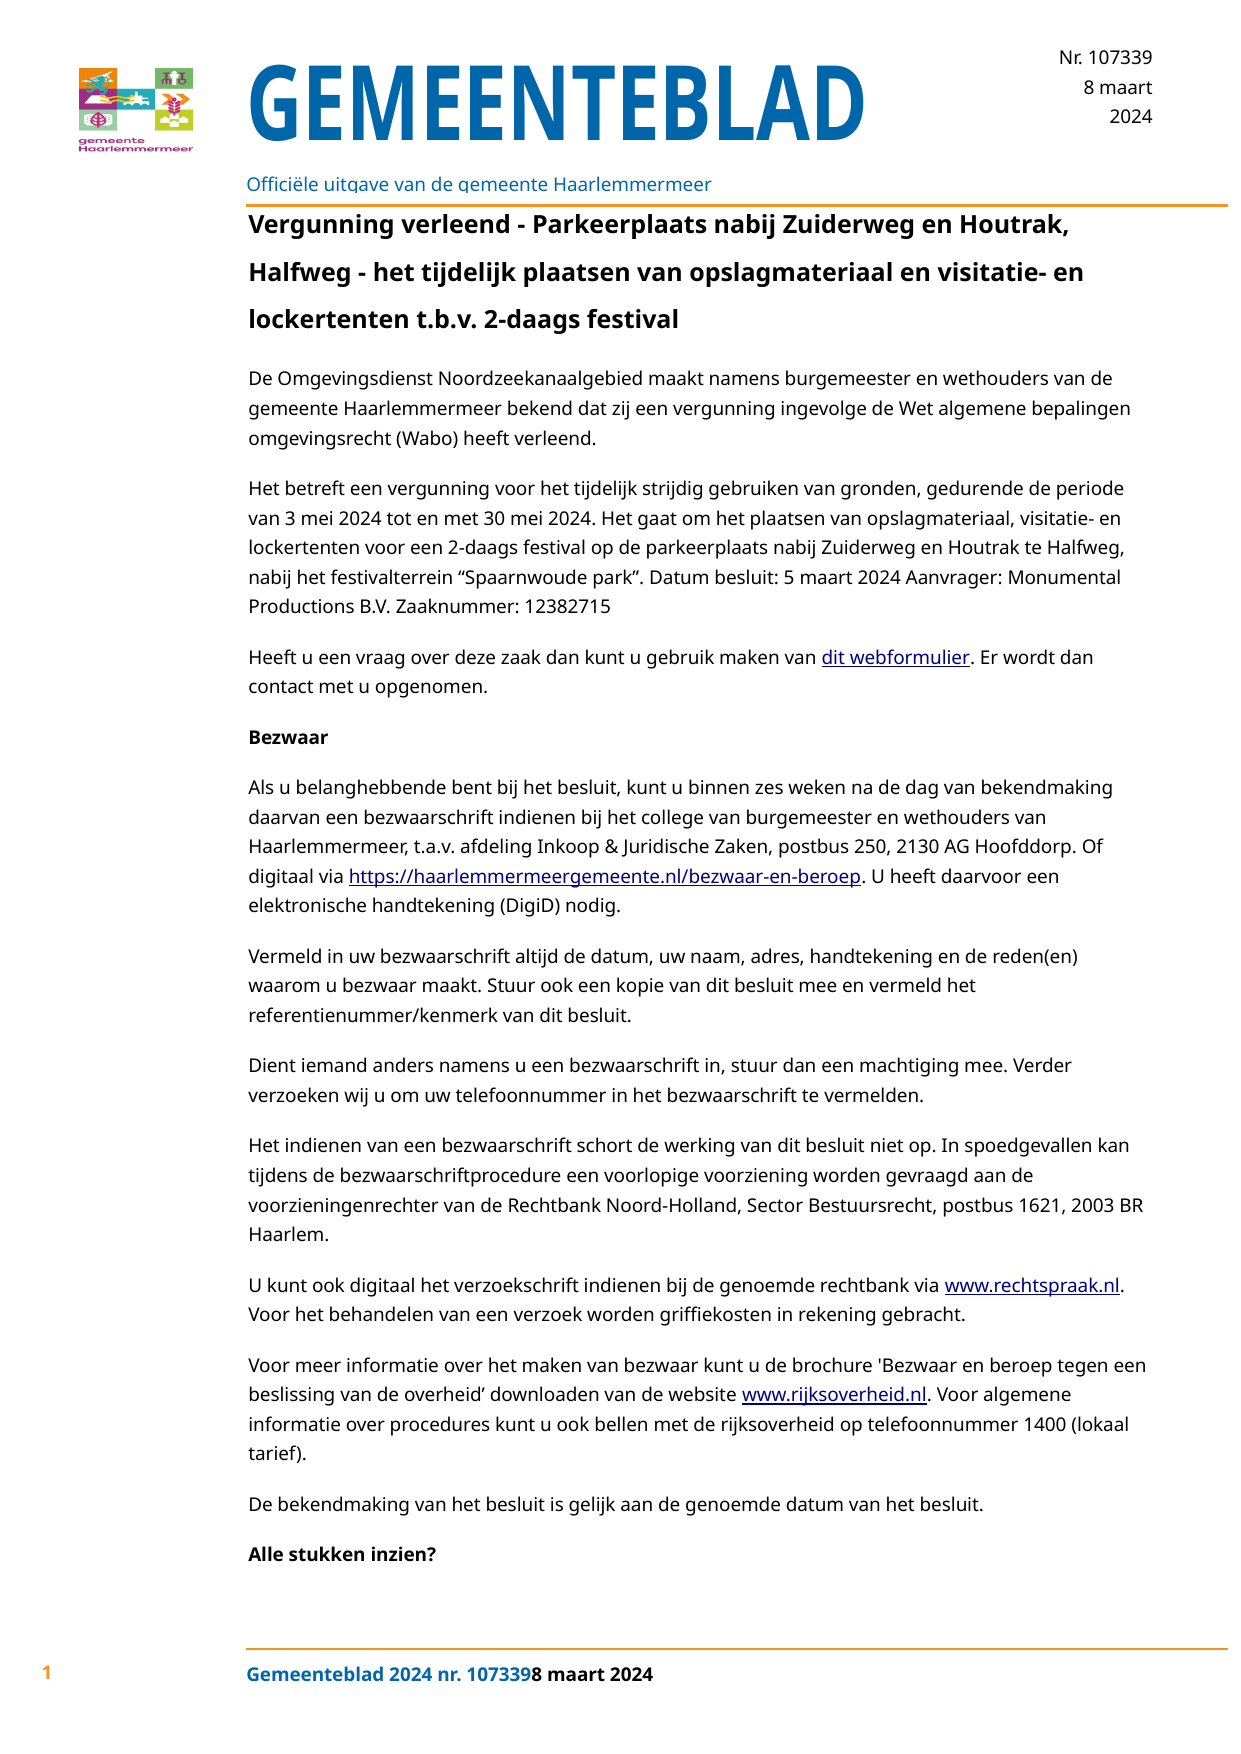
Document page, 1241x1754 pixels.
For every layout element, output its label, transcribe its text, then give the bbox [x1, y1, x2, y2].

text Bezwaar [248, 724, 1152, 749]
text U kunt ook digitaal het verzoekschrift indienen bij de genoemde rechtbank via www.rechtspraak.nl. Voor het behandelen van een verzoek worden griffiekosten in rekening gebracht. [248, 1272, 1152, 1327]
text De bekendmaking van het besluit is gelijk aan de genoemde datum van het besluit. [248, 1491, 1152, 1517]
text Vermeld in uw bezwaarschrift altijd de datum, uw naam, adres, handtekening en de reden(en) waarom u bezwaar maakt. Stuur ook een kopie van dit besluit mee en vermeld het referentienummer/kenmerk van dit besluit. [248, 943, 1152, 1028]
text Vergunning verleend - Parkeerplaats nabij Zuiderweg en Houtrak, Halfweg - het tijdelijk plaatsen van opslagmateriaal en visitatie- en lockertenten t.b.v. 2-daags festival [248, 207, 1152, 336]
text Alle stukken inzien? [248, 1541, 1152, 1567]
text Voor meer informatie over het maken van bezwaar kunt u de brochure 'Bezwaar en beroep tegen een beslissing van de overheid’ downloaden van de website www.rijksoverheid.nl. Voor algemene informatie over procedures kunt u ook bellen met de rijksoverheid op telefoonnummer 1400 (lokaal tarief). [248, 1352, 1152, 1466]
text Als u belanghebbende bent bij het besluit, kunt u binnen zes weken na de dag van bekendmaking daarvan een bezwaarschrift indienen bij het college van burgemeester en wethouders van Haarlemmermeer, t.a.v. afdeling Inkoop & Juridische Zaken, postbus 250, 2130 AG Hoofddorp. Of digitaal via https://haarlemmermeergemeente.nl/bezwaar-en-beroep. U heeft daarvoor een elektronische handtekening (DigiD) nodig. [248, 774, 1152, 918]
text Heeft u een vraag over deze zaak dan kunt u gebruik maken van dit webformulier. Er wordt dan contact met u opgenomen. [248, 644, 1152, 699]
picture [41, 47, 231, 172]
text Het betreft een vergunning voor het tijdelijk strijdig gebruiken van gronden, gedurende de periode van 3 mei 2024 tot en met 30 mei 2024. Het gaat om het plaatsen van opslagmateriaal, visitatie- en lockertenten voor een 2-daags festival op de parkeerplaats nabij Zuiderweg en Houtrak te Halfweg, nabij het festivalterrein “Spaarnwoude park”. Datum besluit: 5 maart 2024 Aanvrager: Monumental Productions B.V. Zaaknummer: 12382715 [248, 475, 1152, 619]
text Het indienen van een bezwaarschrift schort de werking van dit besluit niet op. In spoedgevallen kan tijdens de bezwaarschriftprocedure een voorlopige voorziening worden gevraagd aan de voorzieningenrechter van de Rechtbank Noord-Holland, Sector Bestuursrecht, postbus 1621, 2003 BR Haarlem. [248, 1133, 1152, 1247]
text Dient iemand anders namens u een bezwaarschrift in, stuur dan een machtiging mee. Verder verzoeken wij u om uw telefoonnummer in het bezwaarschrift te vermelden. [248, 1053, 1152, 1108]
text De Omgevingsdienst Noordzeekanaalgebied maakt namens burgemeester en wethouders van de gemeente Haarlemmermeer bekend dat zij een vergunning ingevolge de Wet algemene bepalingen omgevingsrecht (Wabo) heeft verleend. [248, 366, 1152, 450]
